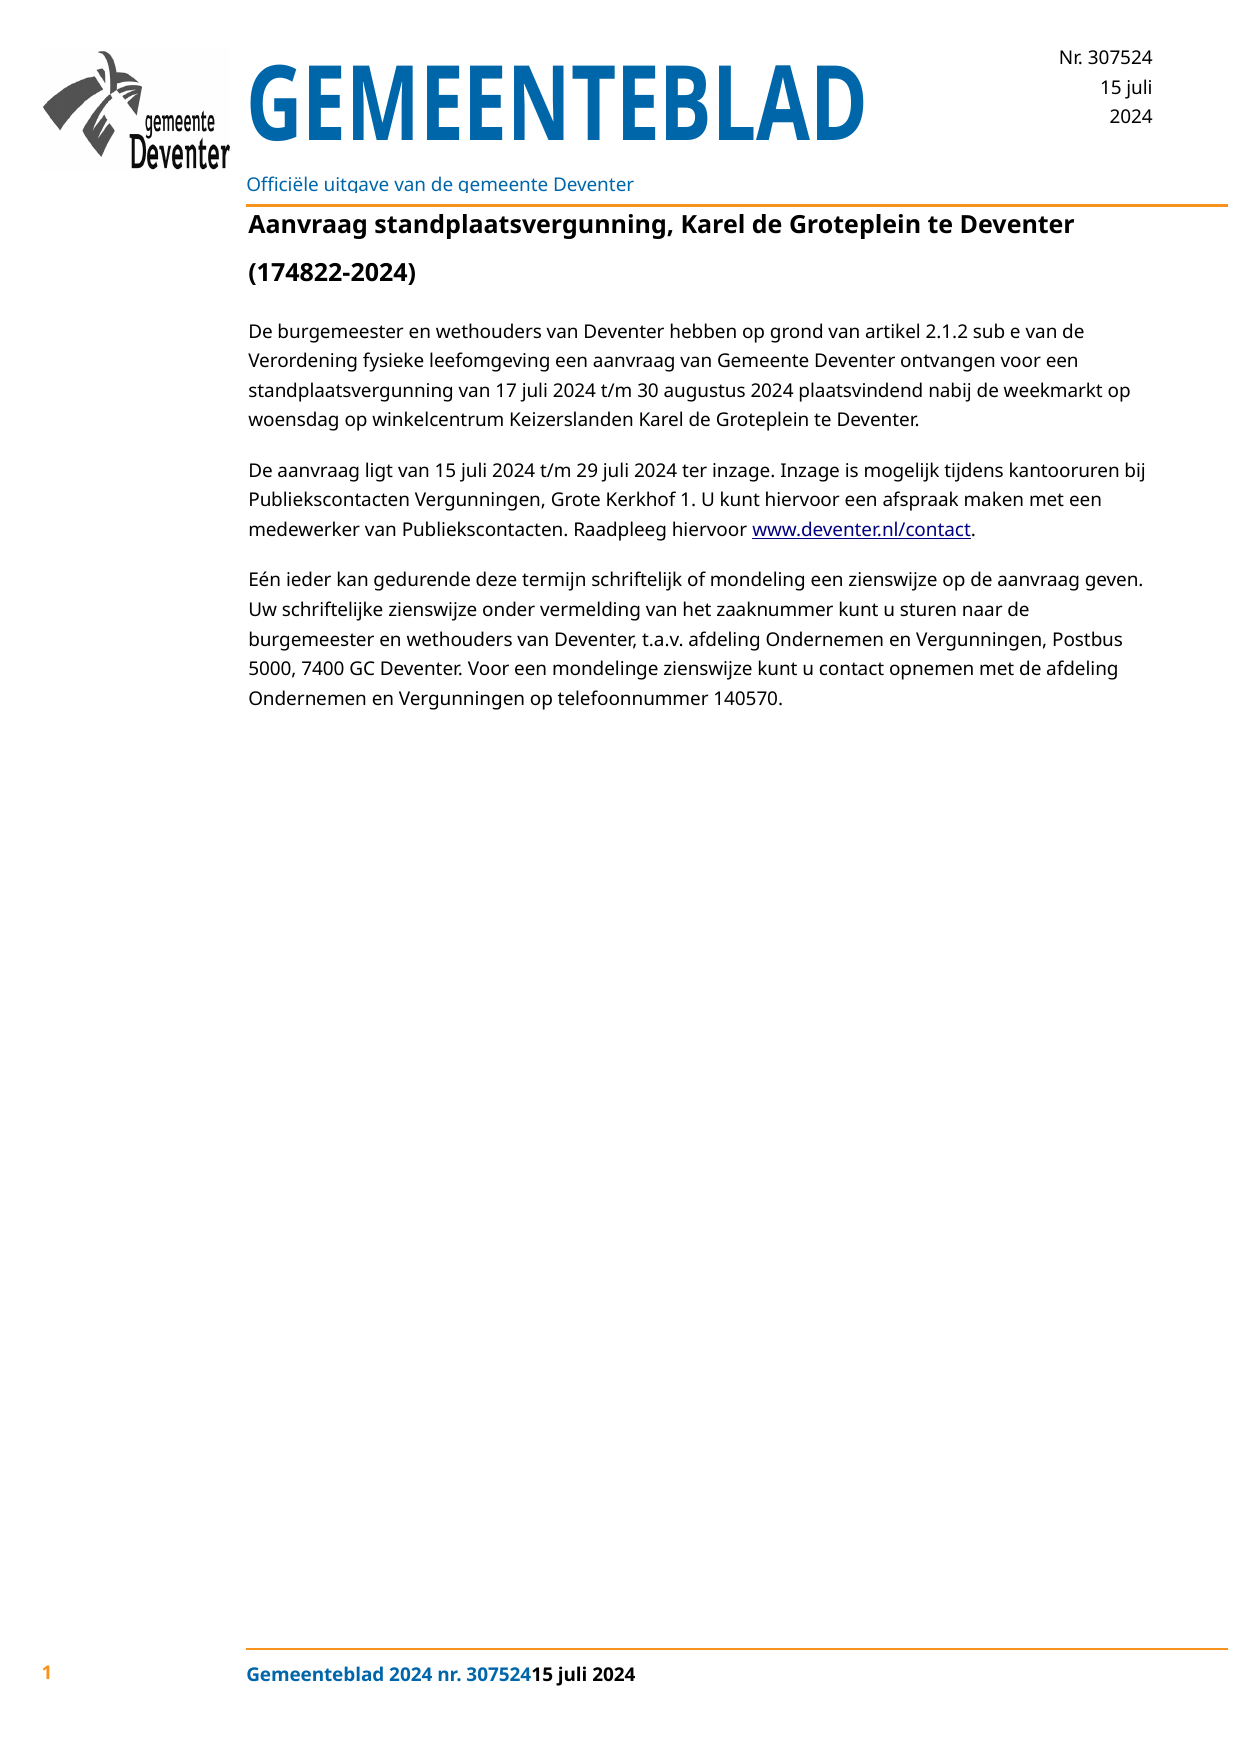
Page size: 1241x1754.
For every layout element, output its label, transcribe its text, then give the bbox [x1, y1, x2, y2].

text De burgemeester en wethouders van Deventer hebben op grond van artikel 2.1.2 sub e van de Verordening fysieke leefomgeving een aanvraag van Gemeente Deventer ontvangen voor een standplaatsvergunning van 17 juli 2024 t/m 30 augustus 2024 plaatsvindend nabij de weekmarkt op woensdag op winkelcentrum Keizerslanden Karel de Groteplein te Deventer. [248, 318, 1152, 432]
picture [41, 47, 231, 172]
text Eén ieder kan gedurende deze termijn schriftelijk of mondeling een zienswijze op de aanvraag geven. Uw schriftelijke zienswijze onder vermelding van het zaaknummer kunt u sturen naar de burgemeester en wethouders van Deventer, t.a.v. afdeling Ondernemen en Vergunningen, Postbus 5000, 7400 GC Deventer. Voor een mondelinge zienswijze kunt u contact opnemen met de afdeling Ondernemen en Vergunningen op telefoonnummer 140570. [248, 567, 1152, 711]
text De aanvraag ligt van 15 juli 2024 t/m 29 juli 2024 ter inzage. Inzage is mogelijk tijdens kantooruren bij Publiekscontacten Vergunningen, Grote Kerkhof 1. U kunt hiervoor een afspraak maken met een medewerker van Publiekscontacten. Raadpleeg hiervoor www.deventer.nl/contact. [248, 457, 1152, 542]
text Aanvraag standplaatsvergunning, Karel de Groteplein te Deventer (174822-2024) [248, 207, 1152, 288]
